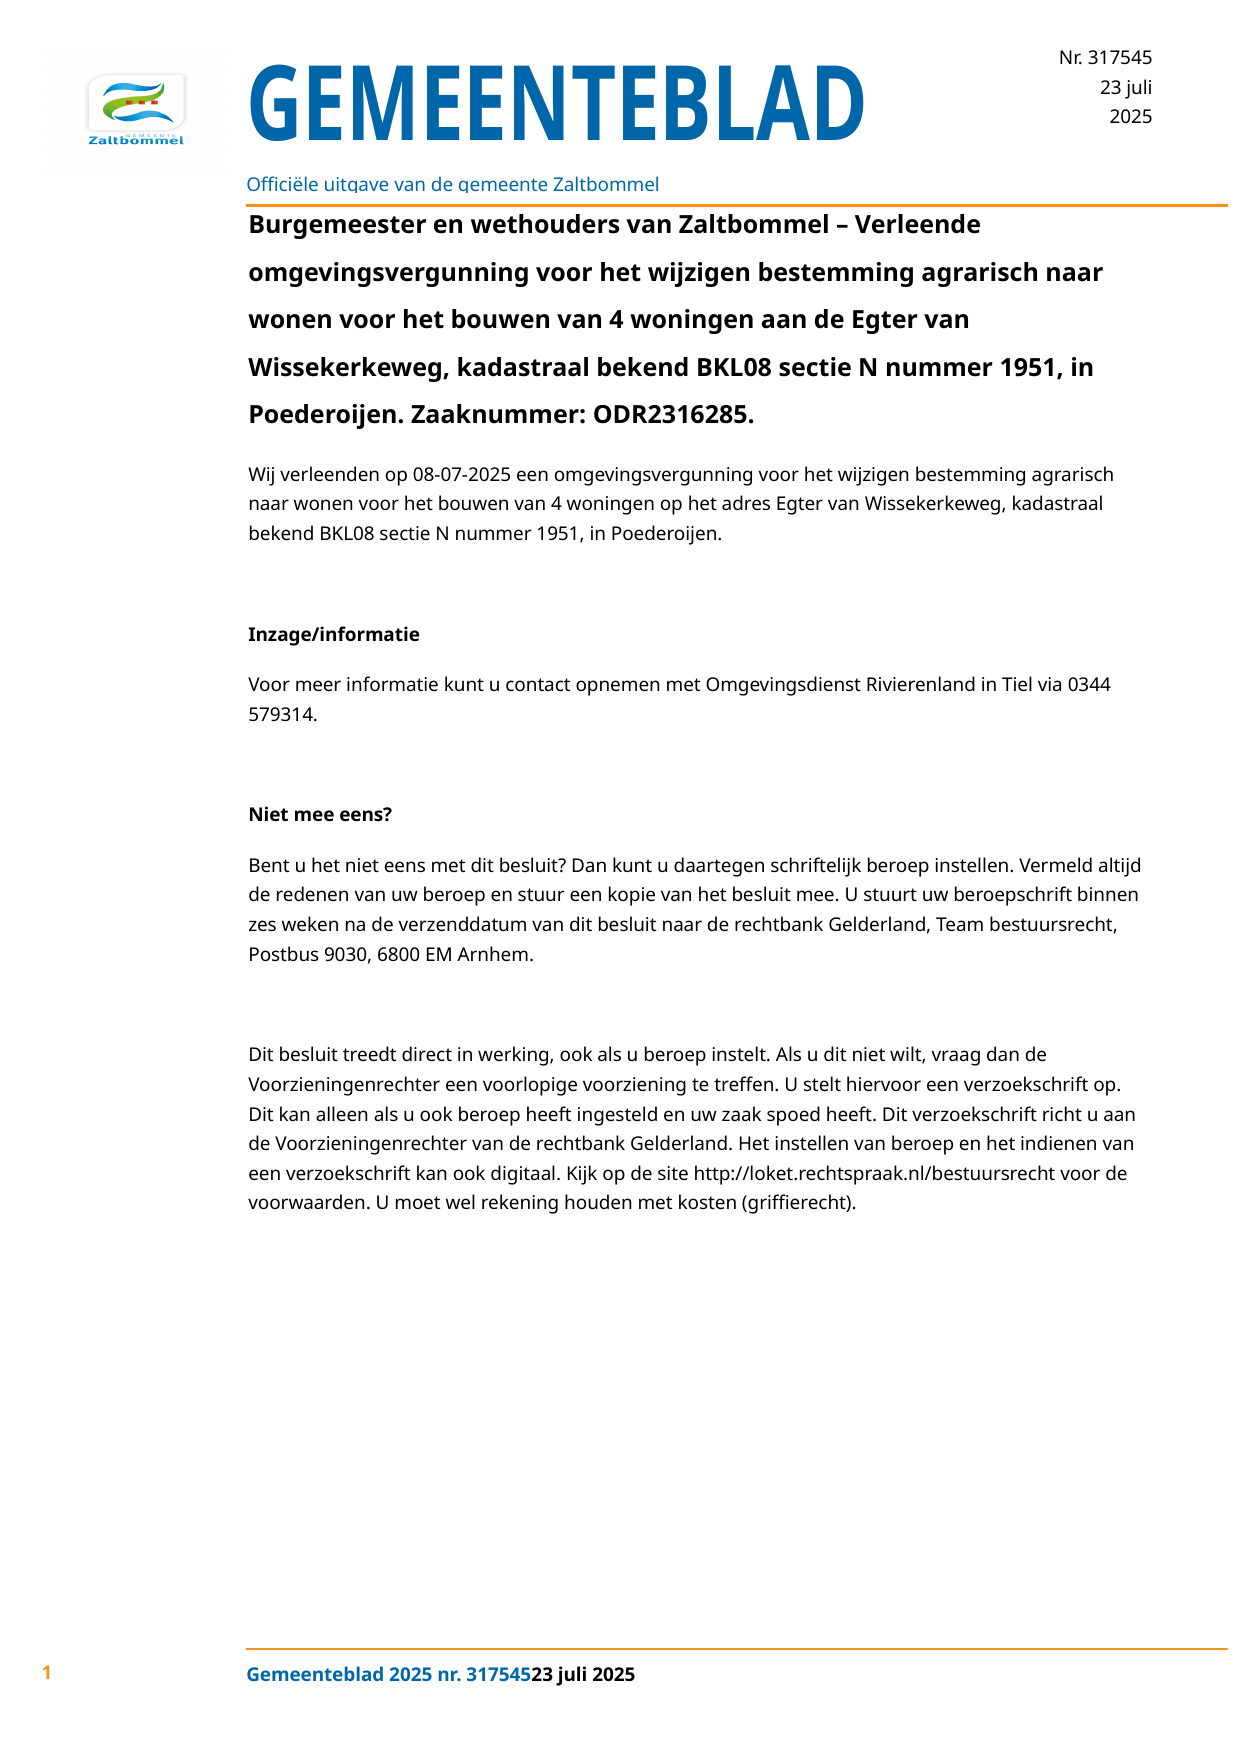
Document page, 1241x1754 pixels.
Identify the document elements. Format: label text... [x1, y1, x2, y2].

picture [41, 47, 231, 172]
text Niet mee eens? [248, 802, 1152, 827]
text Wij verleenden op 08-07-2025 een omgevingsvergunning voor het wijzigen bestemming agrarisch naar wonen voor het bouwen van 4 woningen op het adres Egter van Wissekerkeweg, kadastraal bekend BKL08 sectie N nummer 1951, in Poederoijen. [248, 461, 1152, 546]
text Dit besluit treedt direct in werking, ook als u beroep instelt. Als u dit niet wilt, vraag dan de Voorzieningenrechter een voorlopige voorziening te treffen. U stelt hiervoor een verzoekschrift op. Dit kan alleen als u ook beroep heeft ingesteld en uw zaak spoed heeft. Dit verzoekschrift richt u aan de Voorzieningenrechter van de rechtbank Gelderland. Het instellen van beroep en het indienen van een verzoekschrift kan ook digitaal. Kijk op de site http://loket.rechtspraak.nl/bestuursrecht voor de voorwaarden. U moet wel rekening houden met kosten (griffierecht). [248, 1042, 1152, 1215]
text Voor meer informatie kunt u contact opnemen met Omgevingsdienst Rivierenland in Tiel via 0344 579314. [248, 671, 1152, 726]
text Bent u het niet eens met dit besluit? Dan kunt u daartegen schriftelijk beroep instellen. Vermeld altijd de redenen van uw beroep en stuur een kopie van het besluit mee. U stuurt uw beroepschrift binnen zes weken na de verzenddatum van dit besluit naar de rechtbank Gelderland, Team bestuursrecht, Postbus 9030, 6800 EM Arnhem. [248, 852, 1152, 966]
text Inzage/informatie [248, 621, 1152, 646]
text Burgemeester en wethouders van Zaltbommel – Verleende omgevingsvergunning voor het wijzigen bestemming agrarisch naar wonen voor het bouwen van 4 woningen aan de Egter van Wissekerkeweg, kadastraal bekend BKL08 sectie N nummer 1951, in Poederoijen. Zaaknummer: ODR2316285. [248, 207, 1152, 431]
